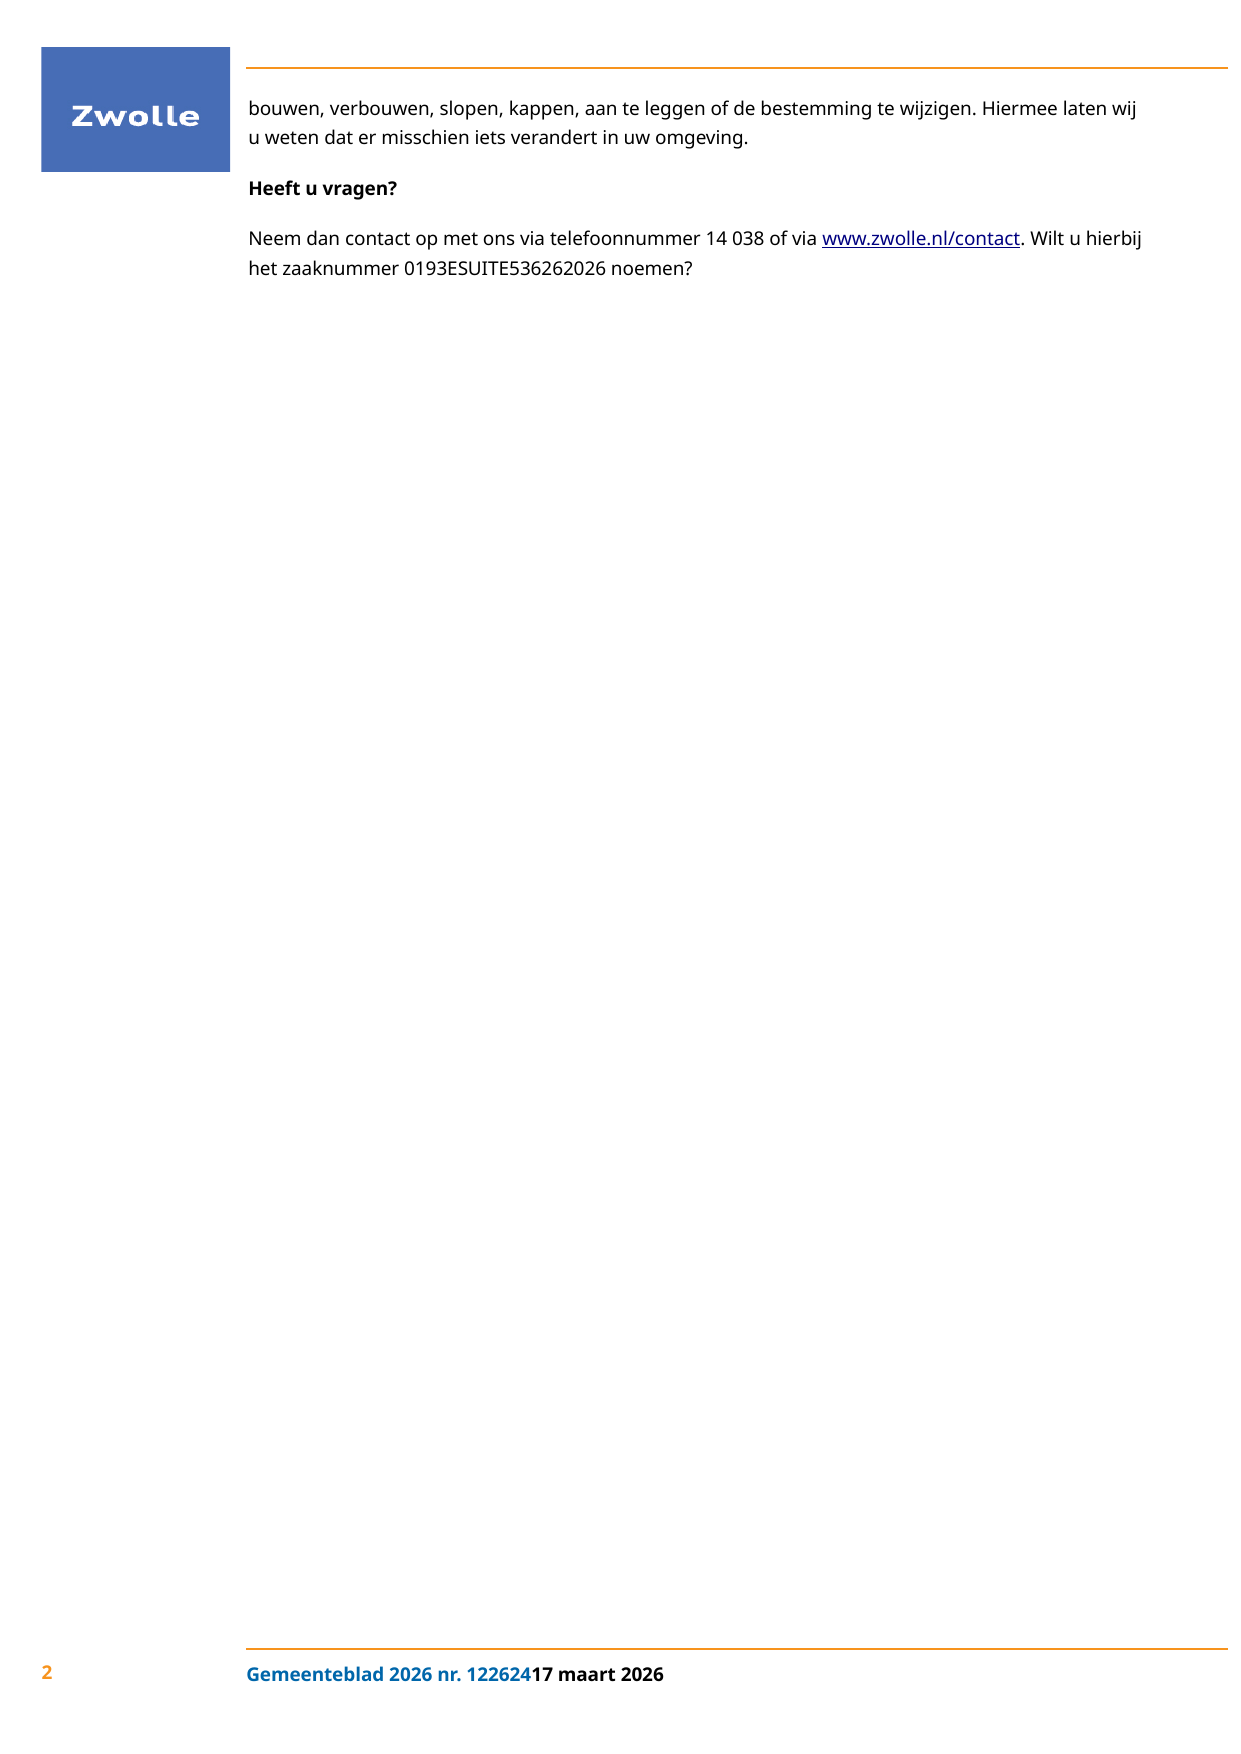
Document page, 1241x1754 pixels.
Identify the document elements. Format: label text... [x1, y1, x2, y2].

text Heeft u vragen? [248, 175, 1152, 201]
text Neem dan contact op met ons via telefoonnummer 14 038 of via www.zwolle.nl/contact. Wilt u hierbij het zaaknummer 0193ESUITE536262026 noemen? [248, 225, 1152, 281]
picture [41, 47, 231, 172]
text bouwen, verbouwen, slopen, kappen, aan te leggen of de bestemming te wijzigen. Hiermee laten wij u weten dat er misschien iets verandert in uw omgeving. [248, 95, 1152, 150]
